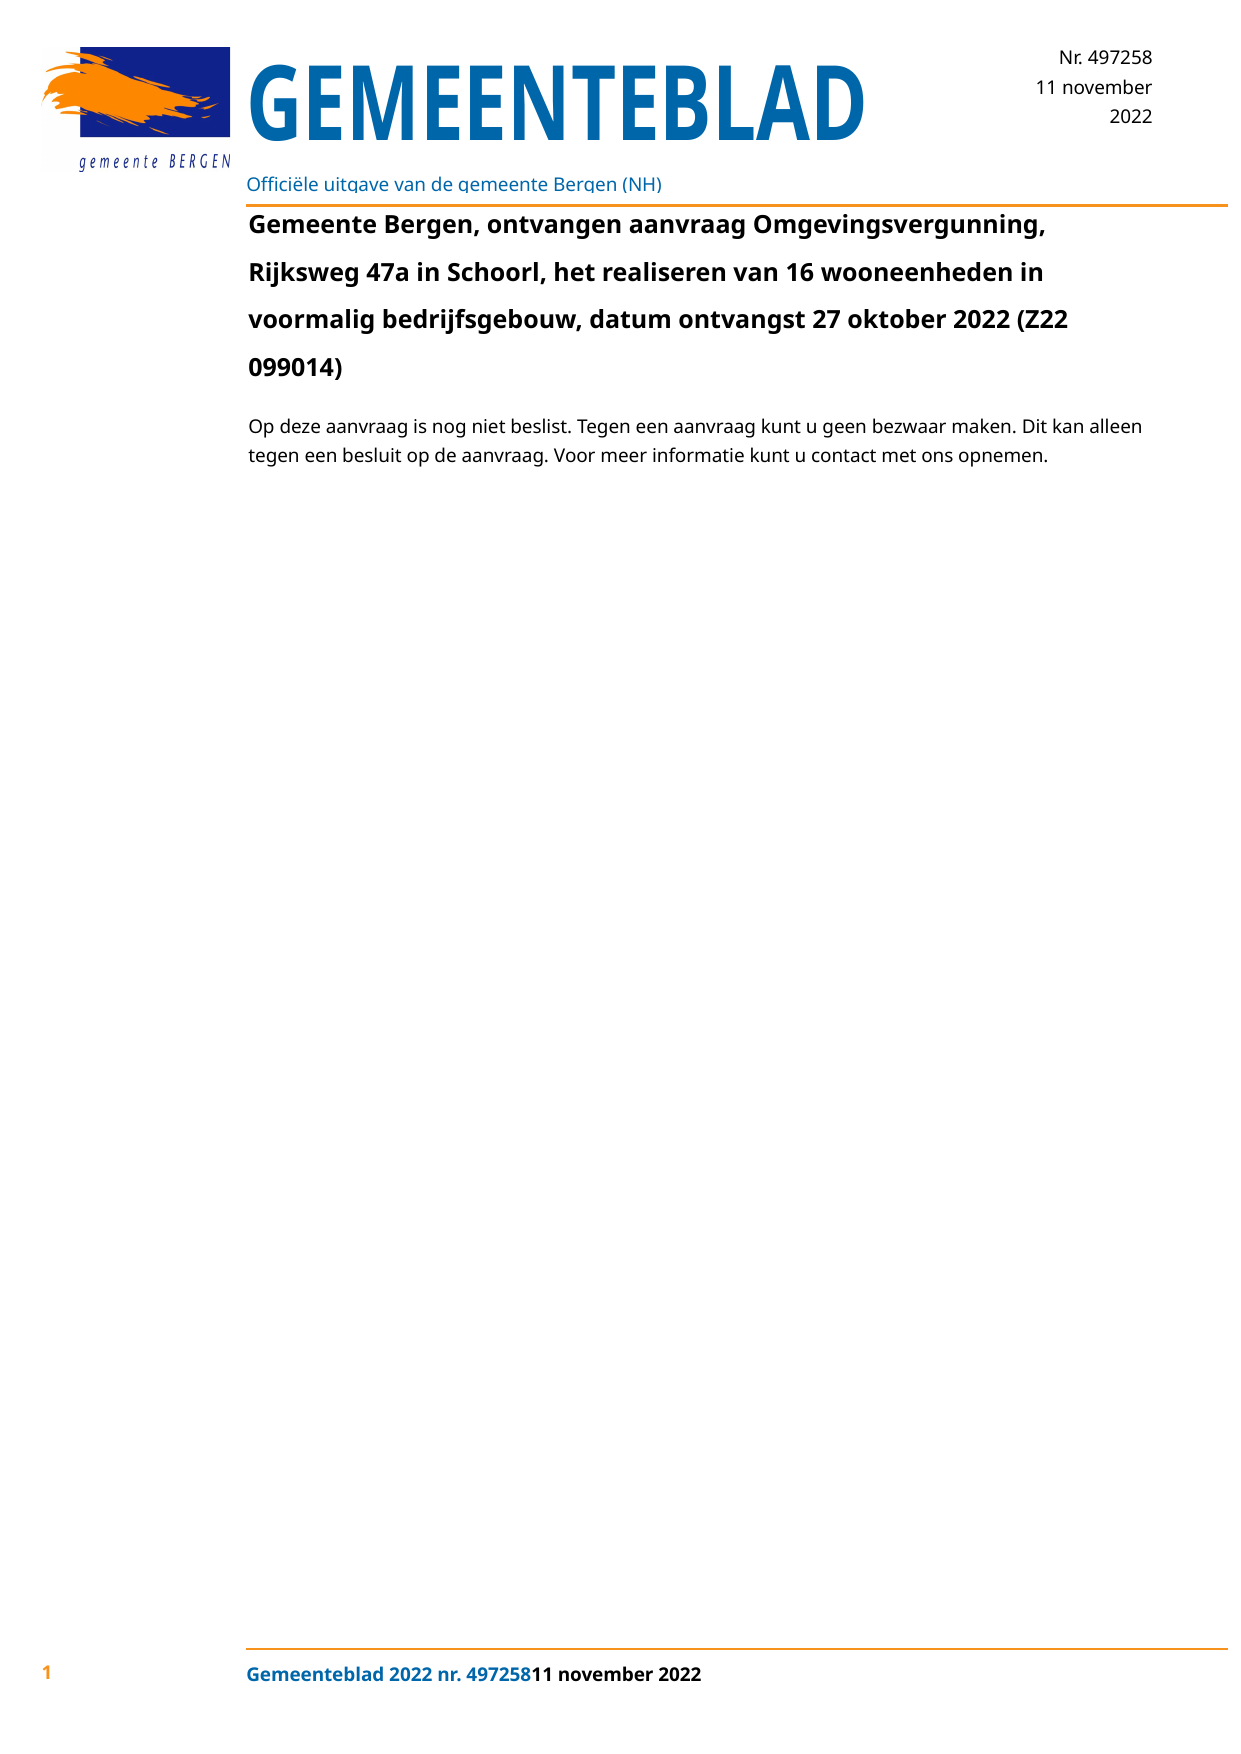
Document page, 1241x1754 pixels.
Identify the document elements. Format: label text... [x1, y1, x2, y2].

picture [41, 47, 231, 172]
text Op deze aanvraag is nog niet beslist. Tegen een aanvraag kunt u geen bezwaar maken. Dit kan alleen tegen een besluit op de aanvraag. Voor meer informatie kunt u contact met ons opnemen. [248, 413, 1152, 468]
text Gemeente Bergen, ontvangen aanvraag Omgevingsvergunning, Rijksweg 47a in Schoorl, het realiseren van 16 wooneenheden in voormalig bedrijfsgebouw, datum ontvangst 27 oktober 2022 (Z22 099014) [248, 207, 1152, 384]
